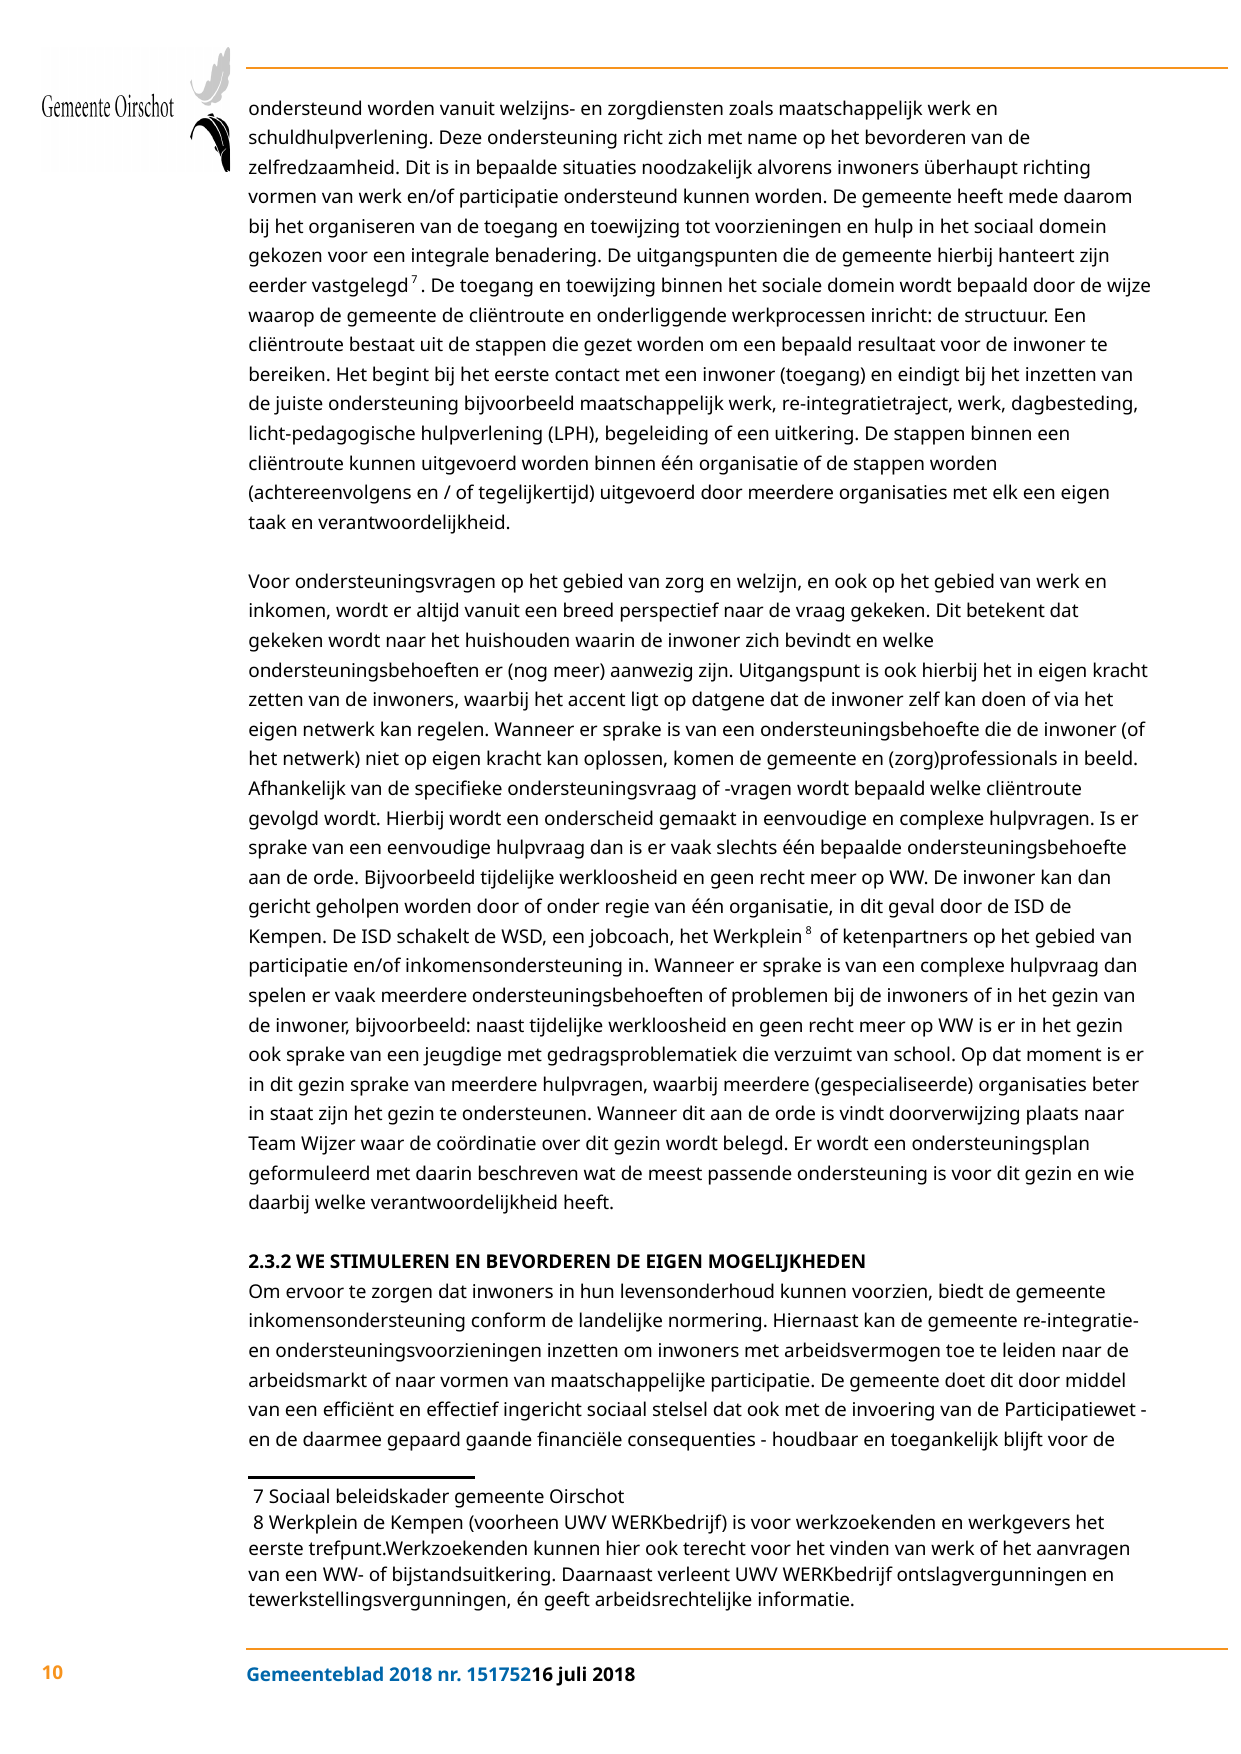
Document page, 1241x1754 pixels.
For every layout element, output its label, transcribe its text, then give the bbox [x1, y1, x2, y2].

text Werkplein de Kempen (voorheen UWV WERKbedrijf) is voor werkzoekenden en werkgevers het eerste trefpunt.Werkzoekenden kunnen hier ook terecht voor het vinden van werk of het aanvragen van een WW- of bijstandsuitkering. Daarnaast verleent UWV WERKbedrijf ontslagvergunningen en tewerkstellingsvergunningen, én geeft arbeidsrechtelijke informatie. [248, 1509, 1152, 1612]
text Om ervoor te zorgen dat inwoners in hun levensonderhoud kunnen voorzien, biedt de gemeente inkomensondersteuning conform de landelijke normering. Hiernaast kan de gemeente re-integratie- en ondersteuningsvoorzieningen inzetten om inwoners met arbeidsvermogen toe te leiden naar de arbeidsmarkt of naar vormen van maatschappelijke participatie. De gemeente doet dit door middel van een efficiënt en effectief ingericht sociaal stelsel dat ook met de invoering van de Participatiewet - en de daarmee gepaard gaande financiële consequenties - houdbaar en toegankelijk blijft voor de [248, 1278, 1152, 1452]
text Voor ondersteuningsvragen op het gebied van zorg en welzijn, en ook op het gebied van werk en inkomen, wordt er altijd vanuit een breed perspectief naar de vraag gekeken. Dit betekent dat gekeken wordt naar het huishouden waarin de inwoner zich bevindt en welke ondersteuningsbehoeften er (nog meer) aanwezig zijn. Uitgangspunt is ook hierbij het in eigen kracht zetten van de inwoners, waarbij het accent ligt op datgene dat de inwoner zelf kan doen of via het eigen netwerk kan regelen. Wanneer er sprake is van een ondersteuningsbehoefte die de inwoner (of het netwerk) niet op eigen kracht kan oplossen, komen de gemeente en (zorg)professionals in beeld. Afhankelijk van de specifieke ondersteuningsvraag of -vragen wordt bepaald welke cliëntroute gevolgd wordt. Hierbij wordt een onderscheid gemaakt in eenvoudige en complexe hulpvragen. Is er sprake van een eenvoudige hulpvraag dan is er vaak slechts één bepaalde ondersteuningsbehoefte aan de orde. Bijvoorbeeld tijdelijke werkloosheid en geen recht meer op WW. De inwoner kan dan gericht geholpen worden door of onder regie van één organisatie, in dit geval door de ISD de Kempen. De ISD schakelt de WSD, een jobcoach, het Werkplein of ketenpartners op het gebied van participatie en/of inkomensondersteuning in. Wanneer er sprake is van een complexe hulpvraag dan spelen er vaak meerdere ondersteuningsbehoeften of problemen bij de inwoners of in het gezin van de inwoner, bijvoorbeeld: naast tijdelijke werkloosheid en geen recht meer op WW is er in het gezin ook sprake van een jeugdige met gedragsproblematiek die verzuimt van school. Op dat moment is er in dit gezin sprake van meerdere hulpvragen, waarbij meerdere (gespecialiseerde) organisaties beter in staat zijn het gezin te ondersteunen. Wanneer dit aan de orde is vindt doorverwijzing plaats naar Team Wijzer waar de coördinatie over dit gezin wordt belegd. Er wordt een ondersteuningsplan geformuleerd met daarin beschreven wat de meest passende ondersteuning is voor dit gezin en wie daarbij welke verantwoordelijkheid heeft. [248, 568, 1152, 1215]
text 2.3.2 WE STIMULEREN EN BEVORDEREN DE EIGEN MOGELIJKHEDEN [248, 1248, 1152, 1274]
text Sociaal beleidskader gemeente Oirschot [248, 1483, 1152, 1509]
text ondersteund worden vanuit welzijns- en zorgdiensten zoals maatschappelijk werk en schuldhulpverlening. Deze ondersteuning richt zich met name op het bevorderen van de zelfredzaamheid. Dit is in bepaalde situaties noodzakelijk alvorens inwoners überhaupt richting vormen van werk en/of participatie ondersteund kunnen worden. De gemeente heeft mede daarom bij het organiseren van de toegang en toewijzing tot voorzieningen en hulp in het sociaal domein gekozen voor een integrale benadering. De uitgangspunten die de gemeente hierbij hanteert zijn eerder vastgelegd. De toegang en toewijzing binnen het sociale domein wordt bepaald door de wijze waarop de gemeente de cliëntroute en onderliggende werkprocessen inricht: de structuur. Een cliëntroute bestaat uit de stappen die gezet worden om een bepaald resultaat voor de inwoner te bereiken. Het begint bij het eerste contact met een inwoner (toegang) en eindigt bij het inzetten van de juiste ondersteuning bijvoorbeeld maatschappelijk werk, re-integratietraject, werk, dagbesteding, licht-pedagogische hulpverlening (LPH), begeleiding of een uitkering. De stappen binnen een cliëntroute kunnen uitgevoerd worden binnen één organisatie of de stappen worden (achtereenvolgens en / of tegelijkertijd) uitgevoerd door meerdere organisaties met elk een eigen taak en verantwoordelijkheid. [248, 95, 1152, 535]
picture [41, 47, 231, 172]
